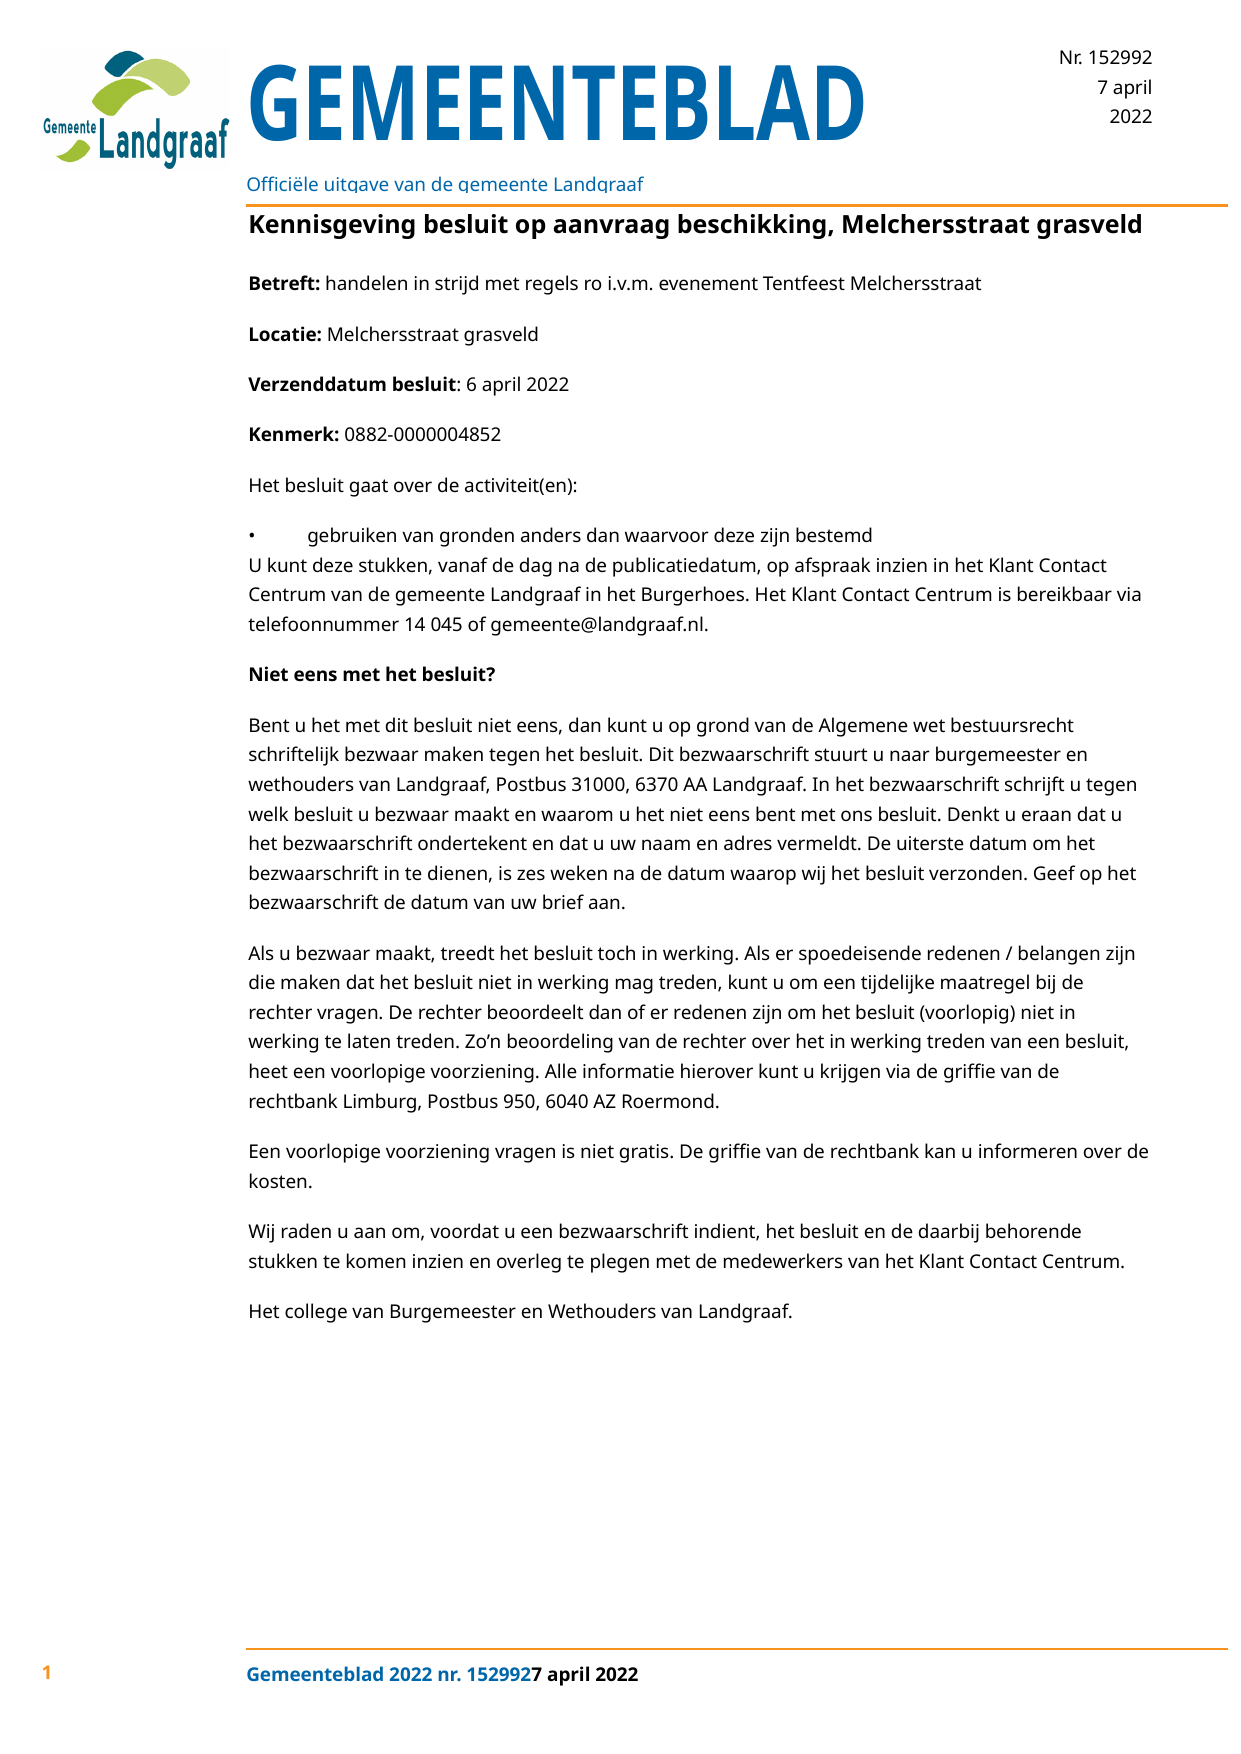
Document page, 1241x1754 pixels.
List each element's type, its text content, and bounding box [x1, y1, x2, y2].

text Het college van Burgemeester en Wethouders van Landgraaf. [248, 1298, 1152, 1324]
list gebruiken van gronden anders dan waarvoor deze zijn bestemd [248, 522, 1152, 548]
text Kenmerk: 0882-0000004852 [248, 422, 1152, 447]
text Het besluit gaat over de activiteit(en): [248, 472, 1152, 498]
picture [41, 47, 231, 172]
text Bent u het met dit besluit niet eens, dan kunt u op grond van de Algemene wet bestuursrecht schriftelijk bezwaar maken tegen het besluit. Dit bezwaarschrift stuurt u naar burgemeester en wethouders van Landgraaf, Postbus 31000, 6370 AA Landgraaf. In het bezwaarschrift schrijft u tegen welk besluit u bezwaar maakt en waarom u het niet eens bent met ons besluit. Denkt u eraan dat u het bezwaarschrift ondertekent en dat u uw naam en adres vermeldt. De uiterste datum om het bezwaarschrift in te dienen, is zes weken na de datum waarop wij het besluit verzonden. Geef op het bezwaarschrift de datum van uw brief aan. [248, 712, 1152, 915]
text Locatie: Melchersstraat grasveld [248, 321, 1152, 346]
text Niet eens met het besluit? [248, 662, 1152, 687]
text Verzenddatum besluit: 6 april 2022 [248, 371, 1152, 397]
text U kunt deze stukken, vanaf de dag na de publicatiedatum, op afspraak inzien in het Klant Contact Centrum van de gemeente Landgraaf in het Burgerhoes. Het Klant Contact Centrum is bereikbaar via telefoonnummer 14 045 of gemeente@landgraaf.nl. [248, 552, 1152, 637]
text Een voorlopige voorziening vragen is niet gratis. De griffie van de rechtbank kan u informeren over de kosten. [248, 1138, 1152, 1193]
text Als u bezwaar maakt, treedt het besluit toch in werking. Als er spoedeisende redenen / belangen zijn die maken dat het besluit niet in werking mag treden, kunt u om een tijdelijke maatregel bij de rechter vragen. De rechter beoordeelt dan of er redenen zijn om het besluit (voorlopig) niet in werking te laten treden. Zo’n beoordeling van de rechter over het in werking treden van een besluit, heet een voorlopige voorziening. Alle informatie hierover kunt u krijgen via de griffie van de rechtbank Limburg, Postbus 950, 6040 AZ Roermond. [248, 940, 1152, 1113]
text Kennisgeving besluit op aanvraag beschikking, Melchersstraat grasveld [248, 207, 1152, 241]
text Betreft: handelen in strijd met regels ro i.v.m. evenement Tentfeest Melchersstraat [248, 270, 1152, 296]
text Wij raden u aan om, voordat u een bezwaarschrift indient, het besluit en de daarbij behorende stukken te komen inzien en overleg te plegen met de medewerkers van het Klant Contact Centrum. [248, 1218, 1152, 1273]
